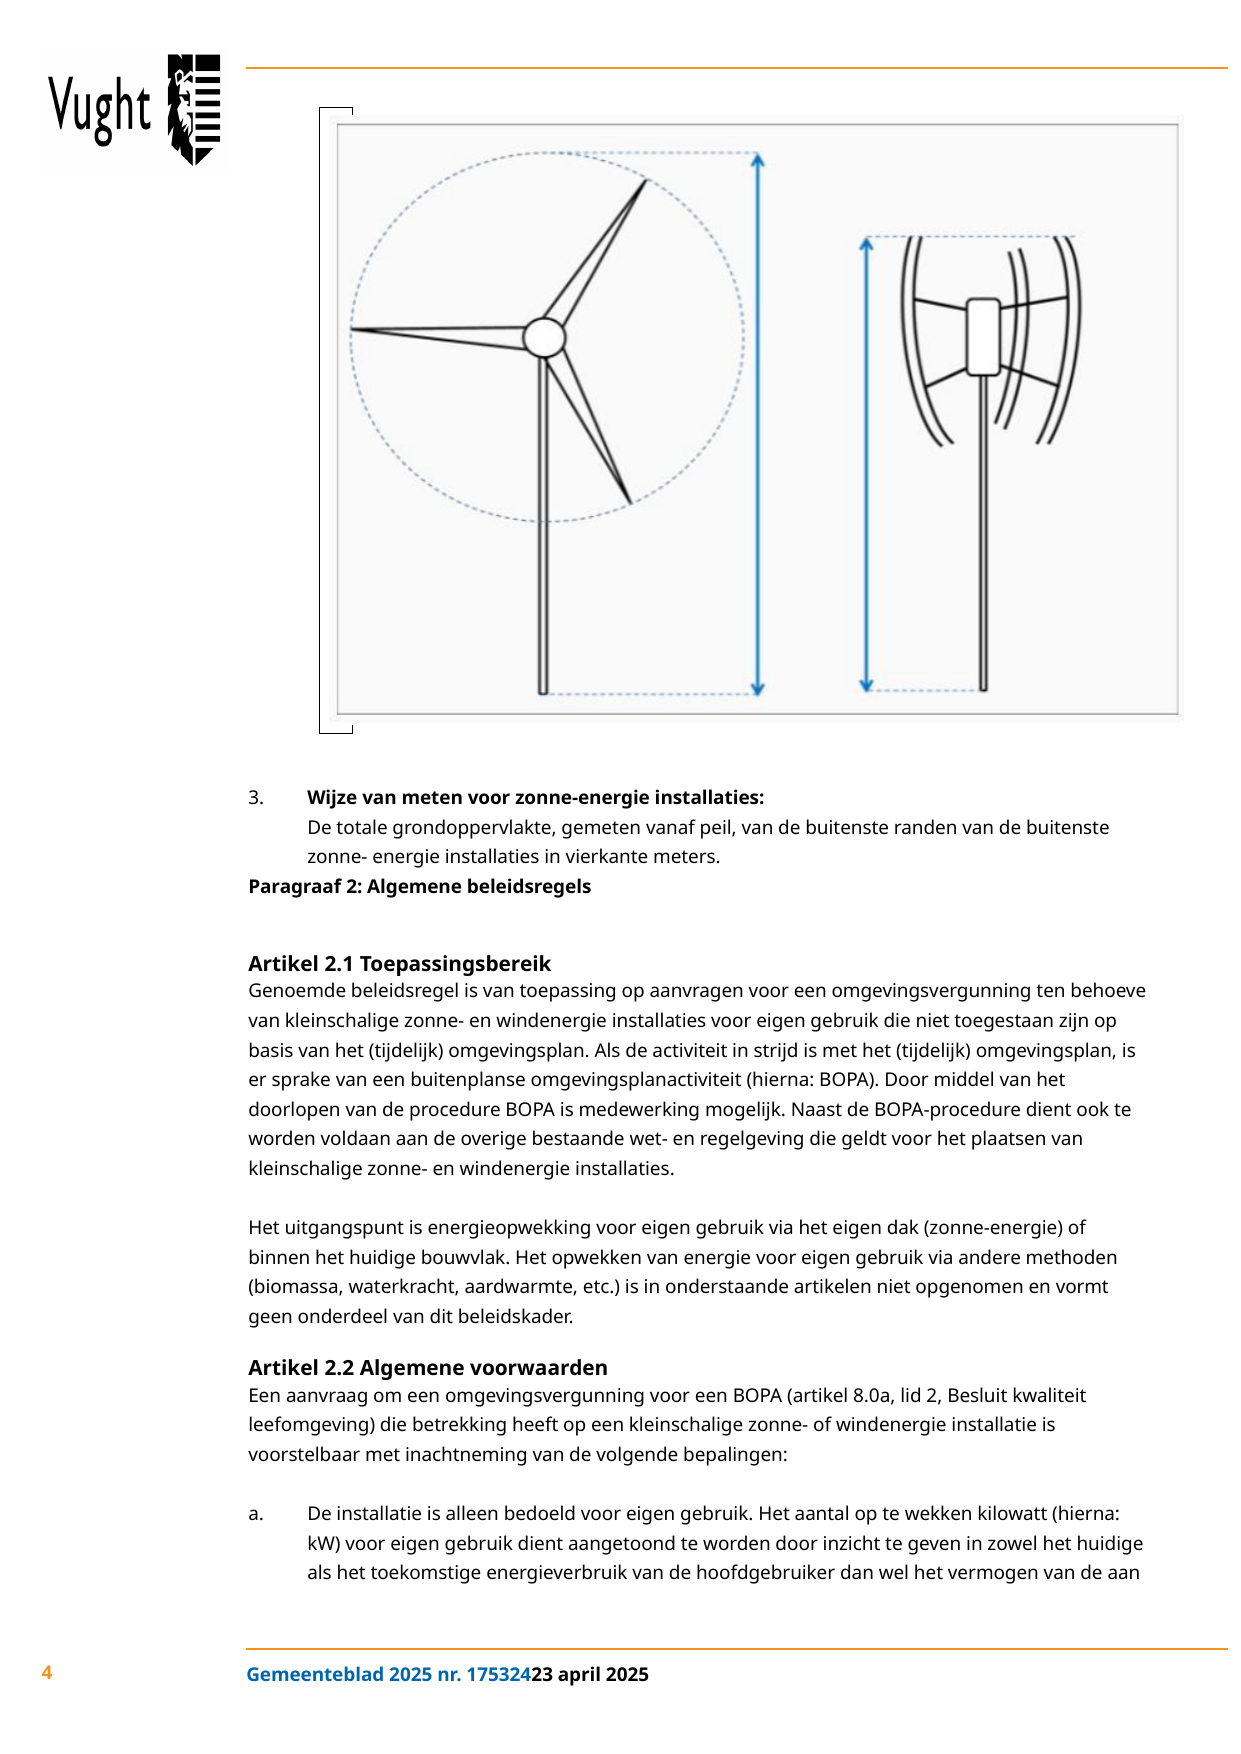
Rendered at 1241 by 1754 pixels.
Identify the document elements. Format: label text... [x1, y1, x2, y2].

list De installatie is alleen bedoeld voor eigen gebruik. Het aantal op te wekken kilowatt (hierna: kW) voor eigen gebruik dient aangetoond te worden door inzicht te geven in zowel het huidige als het toekomstige energieverbruik van de hoofdgebruiker dan wel het vermogen van de aan [248, 1500, 1152, 1585]
text Het uitgangspunt is energieopwekking voor eigen gebruik via het eigen dak (zonne-energie) of binnen het huidige bouwvlak. Het opwekken van energie voor eigen gebruik via andere methoden (biomassa, waterkracht, aardwarmte, etc.) is in onderstaande artikelen niet opgenomen en vormt geen onderdeel van dit beleidskader. [248, 1214, 1152, 1329]
text Paragraaf 2: Algemene beleidsregels [248, 873, 1152, 899]
text Artikel 2.2 Algemene voorwaarden [248, 1353, 1152, 1382]
list De totale grondoppervlakte, gemeten vanaf peil, van de buitenste randen van de buitenste zonne- energie installaties in vierkante meters. [248, 814, 1152, 869]
text Artikel 2.1 Toepassingsbereik [248, 949, 1152, 978]
list Wijze van meten voor zonne-energie installaties: [248, 784, 1152, 810]
picture [327, 115, 1185, 725]
text Genoemde beleidsregel is van toepassing op aanvragen voor een omgevingsvergunning ten behoeve van kleinschalige zonne- en windenergie installaties voor eigen gebruik die niet toegestaan zijn op basis van het (tijdelijk) omgevingsplan. Als de activiteit in strijd is met het (tijdelijk) omgevingsplan, is er sprake van een buitenplanse omgevingsplanactiviteit (hierna: BOPA). Door middel van het doorlopen van de procedure BOPA is medewerking mogelijk. Naast de BOPA-procedure dient ook te worden voldaan aan de overige bestaande wet- en regelgeving die geldt voor het plaatsen van kleinschalige zonne- en windenergie installaties. [248, 978, 1152, 1181]
text Een aanvraag om een omgevingsvergunning voor een BOPA (artikel 8.0a, lid 2, Besluit kwaliteit leefomgeving) die betrekking heeft op een kleinschalige zonne- of windenergie installatie is voorstelbaar met inachtneming van de volgende bepalingen: [248, 1382, 1152, 1467]
picture [41, 47, 231, 172]
